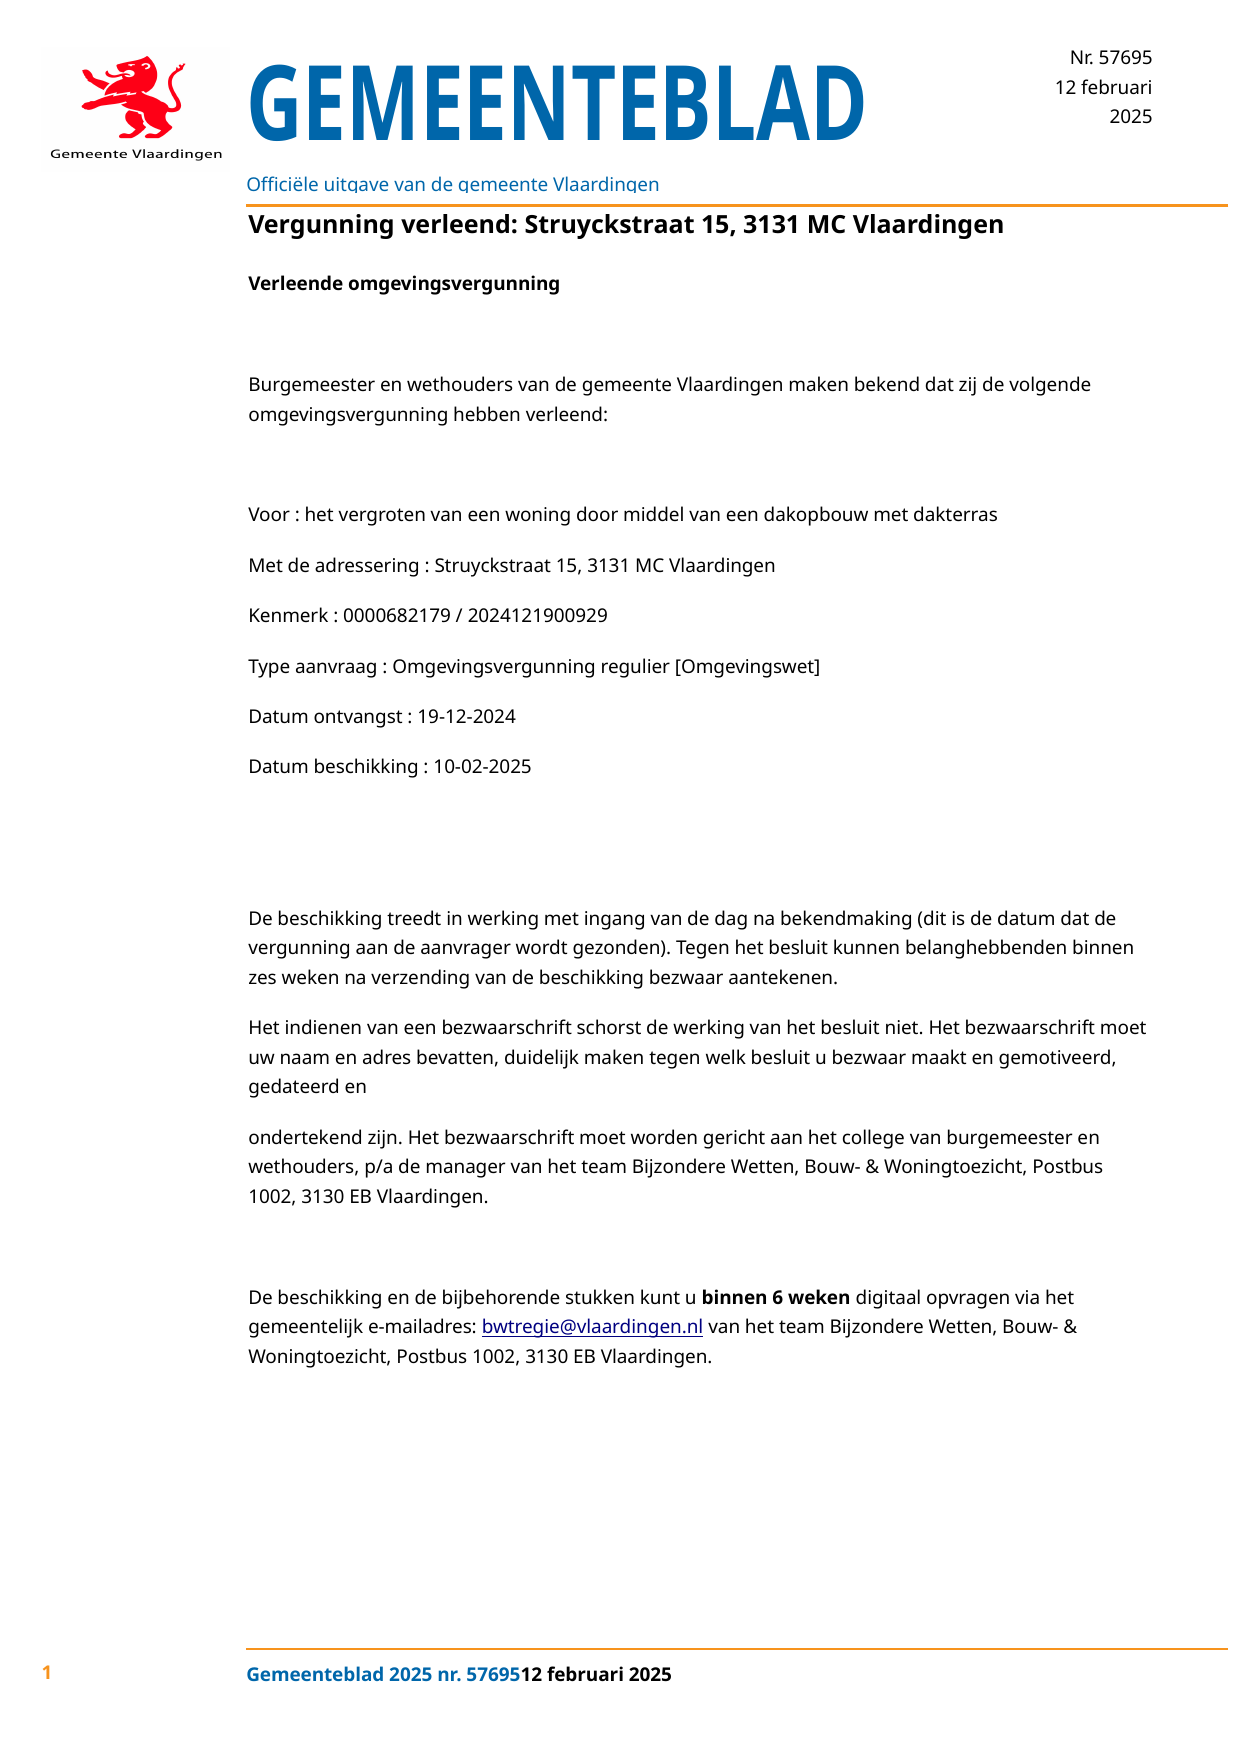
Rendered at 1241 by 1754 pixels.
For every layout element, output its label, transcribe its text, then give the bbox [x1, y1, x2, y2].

text De beschikking en de bijbehorende stukken kunt u binnen 6 weken digitaal opvragen via het gemeentelijk e-mailadres: bwtregie@vlaardingen.nl van het team Bijzondere Wetten, Bouw- & Woningtoezicht, Postbus 1002, 3130 EB Vlaardingen. [248, 1284, 1152, 1369]
text Datum ontvangst : 19-12-2024 [248, 703, 1152, 729]
picture [41, 47, 231, 172]
text Kenmerk : 0000682179 / 2024121900929 [248, 602, 1152, 628]
text Datum beschikking : 10-02-2025 [248, 754, 1152, 779]
text Voor : het vergroten van een woning door middel van een dakopbouw met dakterras [248, 502, 1152, 527]
text Burgemeester en wethouders van de gemeente Vlaardingen maken bekend dat zij de volgende omgevingsvergunning hebben verleend: [248, 371, 1152, 426]
text Vergunning verleend: Struyckstraat 15, 3131 MC Vlaardingen [248, 207, 1152, 241]
text Het indienen van een bezwaarschrift schorst de werking van het besluit niet. Het bezwaarschrift moet uw naam en adres bevatten, duidelijk maken tegen welk besluit u bezwaar maakt en gemotiveerd, gedateerd en [248, 1014, 1152, 1099]
text Type aanvraag : Omgevingsvergunning regulier [Omgevingswet] [248, 653, 1152, 678]
text ondertekend zijn. Het bezwaarschrift moet worden gericht aan het college van burgemeester en wethouders, p/a de manager van het team Bijzondere Wetten, Bouw- & Woningtoezicht, Postbus 1002, 3130 EB Vlaardingen. [248, 1124, 1152, 1209]
text De beschikking treedt in werking met ingang van de dag na bekendmaking (dit is de datum dat de vergunning aan de aanvrager wordt gezonden). Tegen het besluit kunnen belanghebbenden binnen zes weken na verzending van de beschikking bezwaar aantekenen. [248, 905, 1152, 990]
text Verleende omgevingsvergunning [248, 270, 1152, 296]
text Met de adressering : Struyckstraat 15, 3131 MC Vlaardingen [248, 552, 1152, 578]
